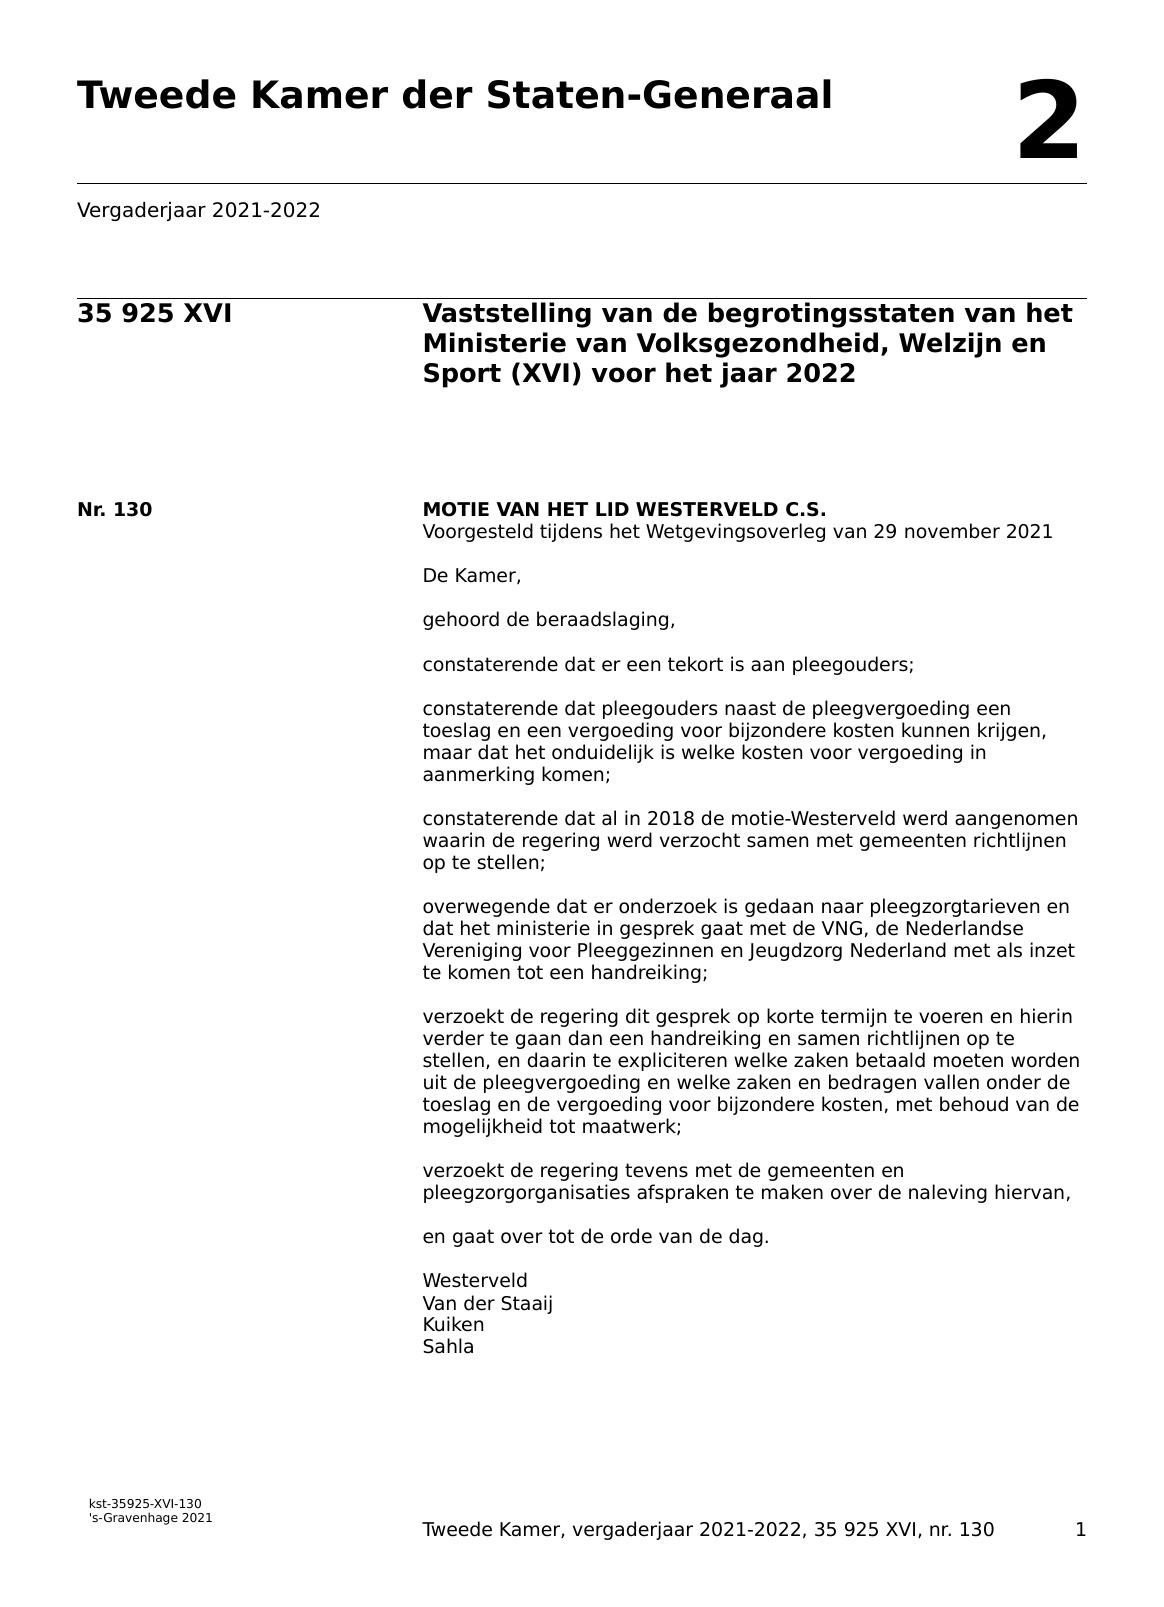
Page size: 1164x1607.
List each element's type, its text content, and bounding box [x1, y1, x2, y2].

text 's-Gravenhage 2021 [88, 1511, 323, 1525]
text Van der Staaij [422, 1292, 1087, 1314]
text Kuiken [422, 1314, 1087, 1336]
text gehoord de beraadslaging, [422, 609, 1087, 631]
table_header 2 [886, 59, 1087, 183]
text Sahla [422, 1336, 1087, 1358]
table_cell Vergaderjaar 2021-2022 [77, 184, 1087, 298]
text kst-35925-XVI-130 [88, 1497, 323, 1511]
text constaterende dat pleegouders naast de pleegvergoeding een toeslag en een vergoeding voor bijzondere kosten kunnen krijgen, maar dat het onduidelijk is welke kosten voor vergoeding in aanmerking komen; [422, 698, 1087, 786]
text De Kamer, [422, 565, 1087, 587]
subtitle 35 925 XVI Vaststelling van de begrotingsstaten van het Ministerie van Volksgezondheid, Welzijn en Sport (XVI) voor het jaar 2022 [77, 299, 1087, 388]
text overwegende dat er onderzoek is gedaan naar pleegzorgtarieven en dat het ministerie in gesprek gaat met de VNG, de Nederlandse Vereniging voor Pleeggezinnen en Jeugdzorg Nederland met als inzet te komen tot een handreiking; [422, 896, 1087, 984]
text verzoekt de regering dit gesprek op korte termijn te voeren en hierin verder te gaan dan een handreiking en samen richtlijnen op te stellen, en daarin te expliciteren welke zaken betaald moeten worden uit de pleegvergoeding en welke zaken en bedragen vallen onder de toeslag en de vergoeding voor bijzondere kosten, met behoud van de mogelijkheid tot maatwerk; [422, 1006, 1087, 1138]
text constaterende dat al in 2018 de motie-Westerveld werd aangenomen waarin de regering werd verzocht samen met gemeenten richtlijnen op te stellen; [422, 808, 1087, 874]
text Westerveld [422, 1270, 1087, 1292]
text en gaat over tot de orde van de dag. [422, 1226, 1087, 1248]
text constaterende dat er een tekort is aan pleegouders; [422, 653, 1087, 676]
text verzoekt de regering tevens met de gemeenten en pleegzorgorganisaties afspraken te maken over de naleving hiervan, [422, 1160, 1087, 1204]
table_header Tweede Kamer der Staten-Generaal [77, 59, 886, 183]
subtitle Nr. 130 MOTIE VAN HET LID WESTERVELD C.S. [77, 499, 1087, 521]
text Voorgesteld tijdens het Wetgevingsoverleg van 29 november 2021 [422, 521, 1087, 543]
